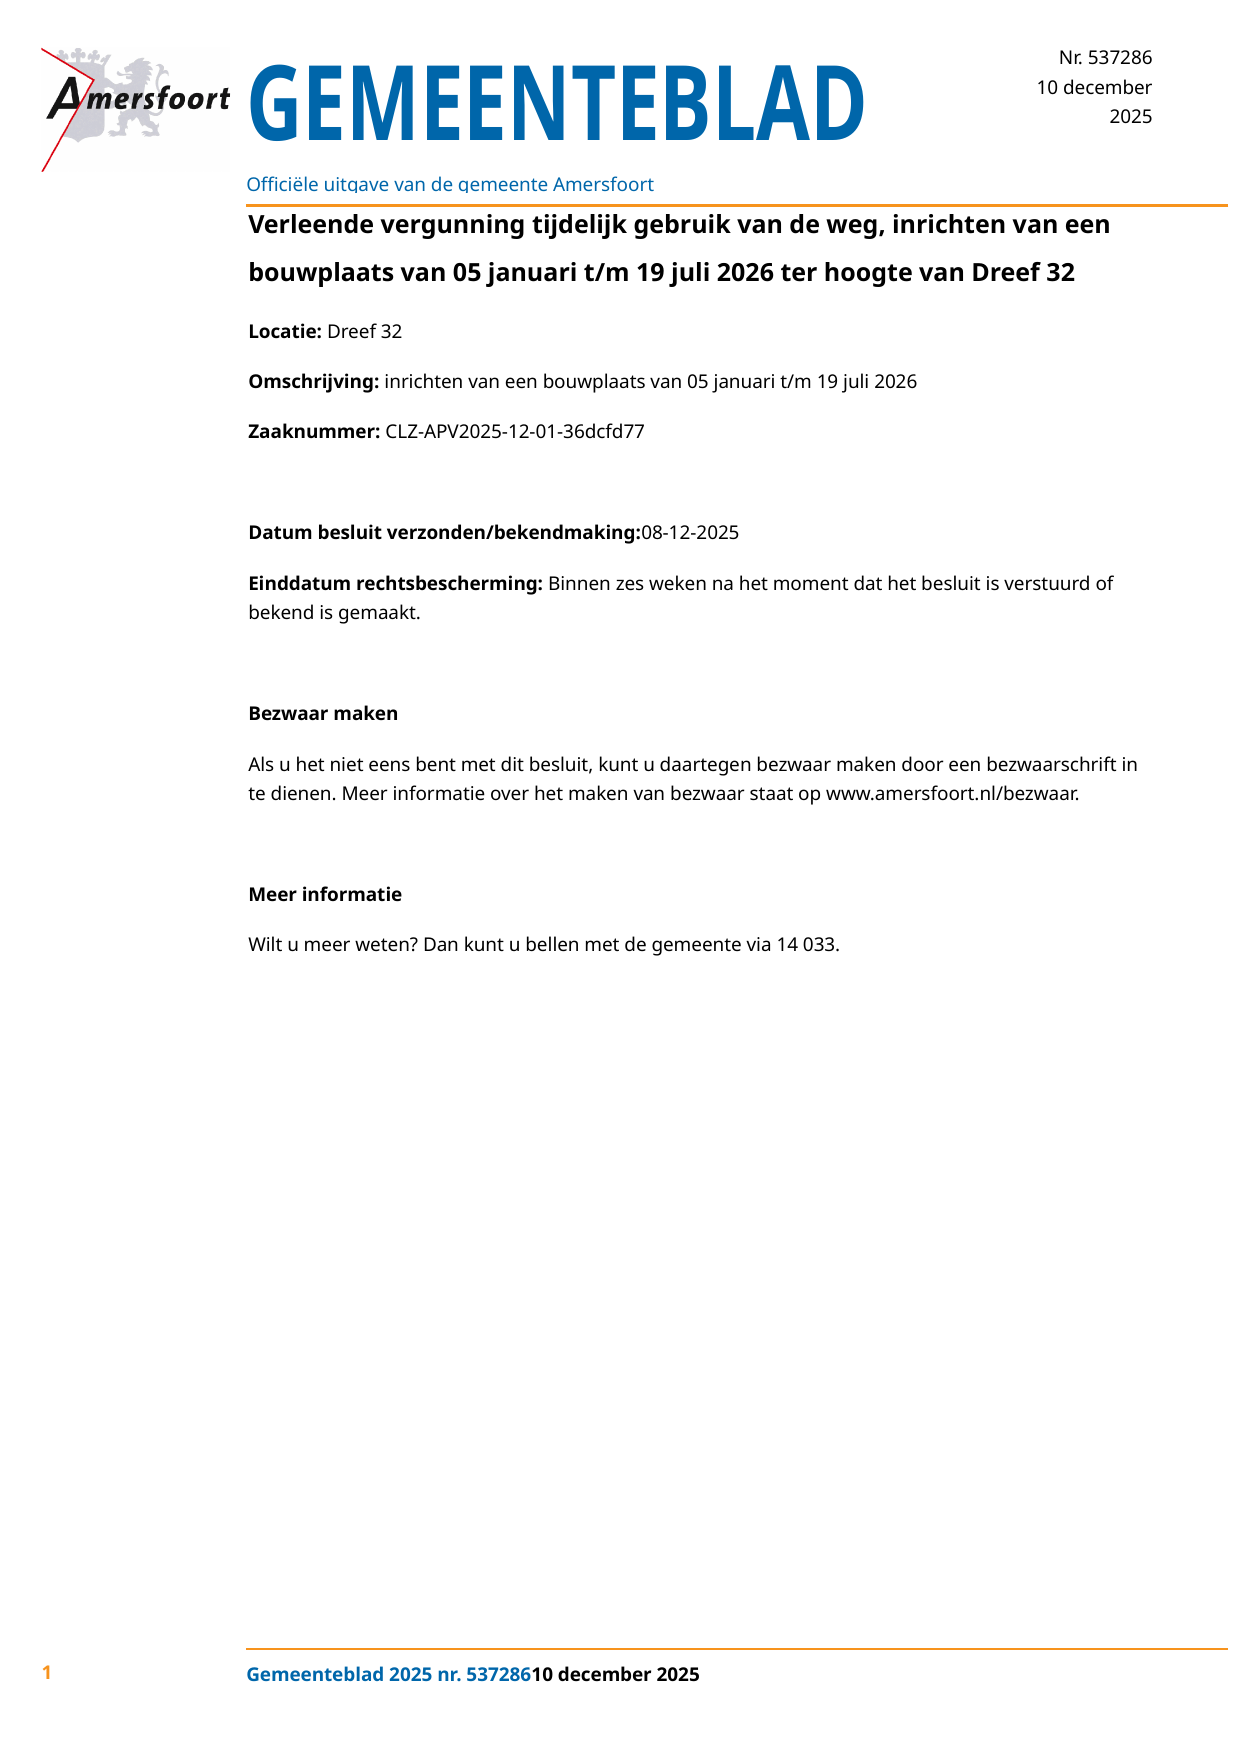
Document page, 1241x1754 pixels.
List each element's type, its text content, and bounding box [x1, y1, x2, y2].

text Einddatum rechtsbescherming: Binnen zes weken na het moment dat het besluit is verstuurd of bekend is gemaakt. [248, 570, 1152, 625]
text Datum besluit verzonden/bekendmaking:08-12-2025 [248, 519, 1152, 545]
picture [41, 47, 231, 172]
text Bezwaar maken [248, 700, 1152, 726]
text Omschrijving: inrichten van een bouwplaats van 05 januari t/m 19 juli 2026 [248, 368, 1152, 394]
text Zaaknummer: CLZ-APV2025-12-01-36dcfd77 [248, 419, 1152, 444]
text Verleende vergunning tijdelijk gebruik van de weg, inrichten van een bouwplaats van 05 januari t/m 19 juli 2026 ter hoogte van Dreef 32 [248, 207, 1152, 288]
text Als u het niet eens bent met dit besluit, kunt u daartegen bezwaar maken door een bezwaarschrift in te dienen. Meer informatie over het maken van bezwaar staat op www.amersfoort.nl/bezwaar. [248, 751, 1152, 806]
text Wilt u meer weten? Dan kunt u bellen met de gemeente via 14 033. [248, 932, 1152, 957]
text Locatie: Dreef 32 [248, 318, 1152, 344]
text Meer informatie [248, 881, 1152, 907]
